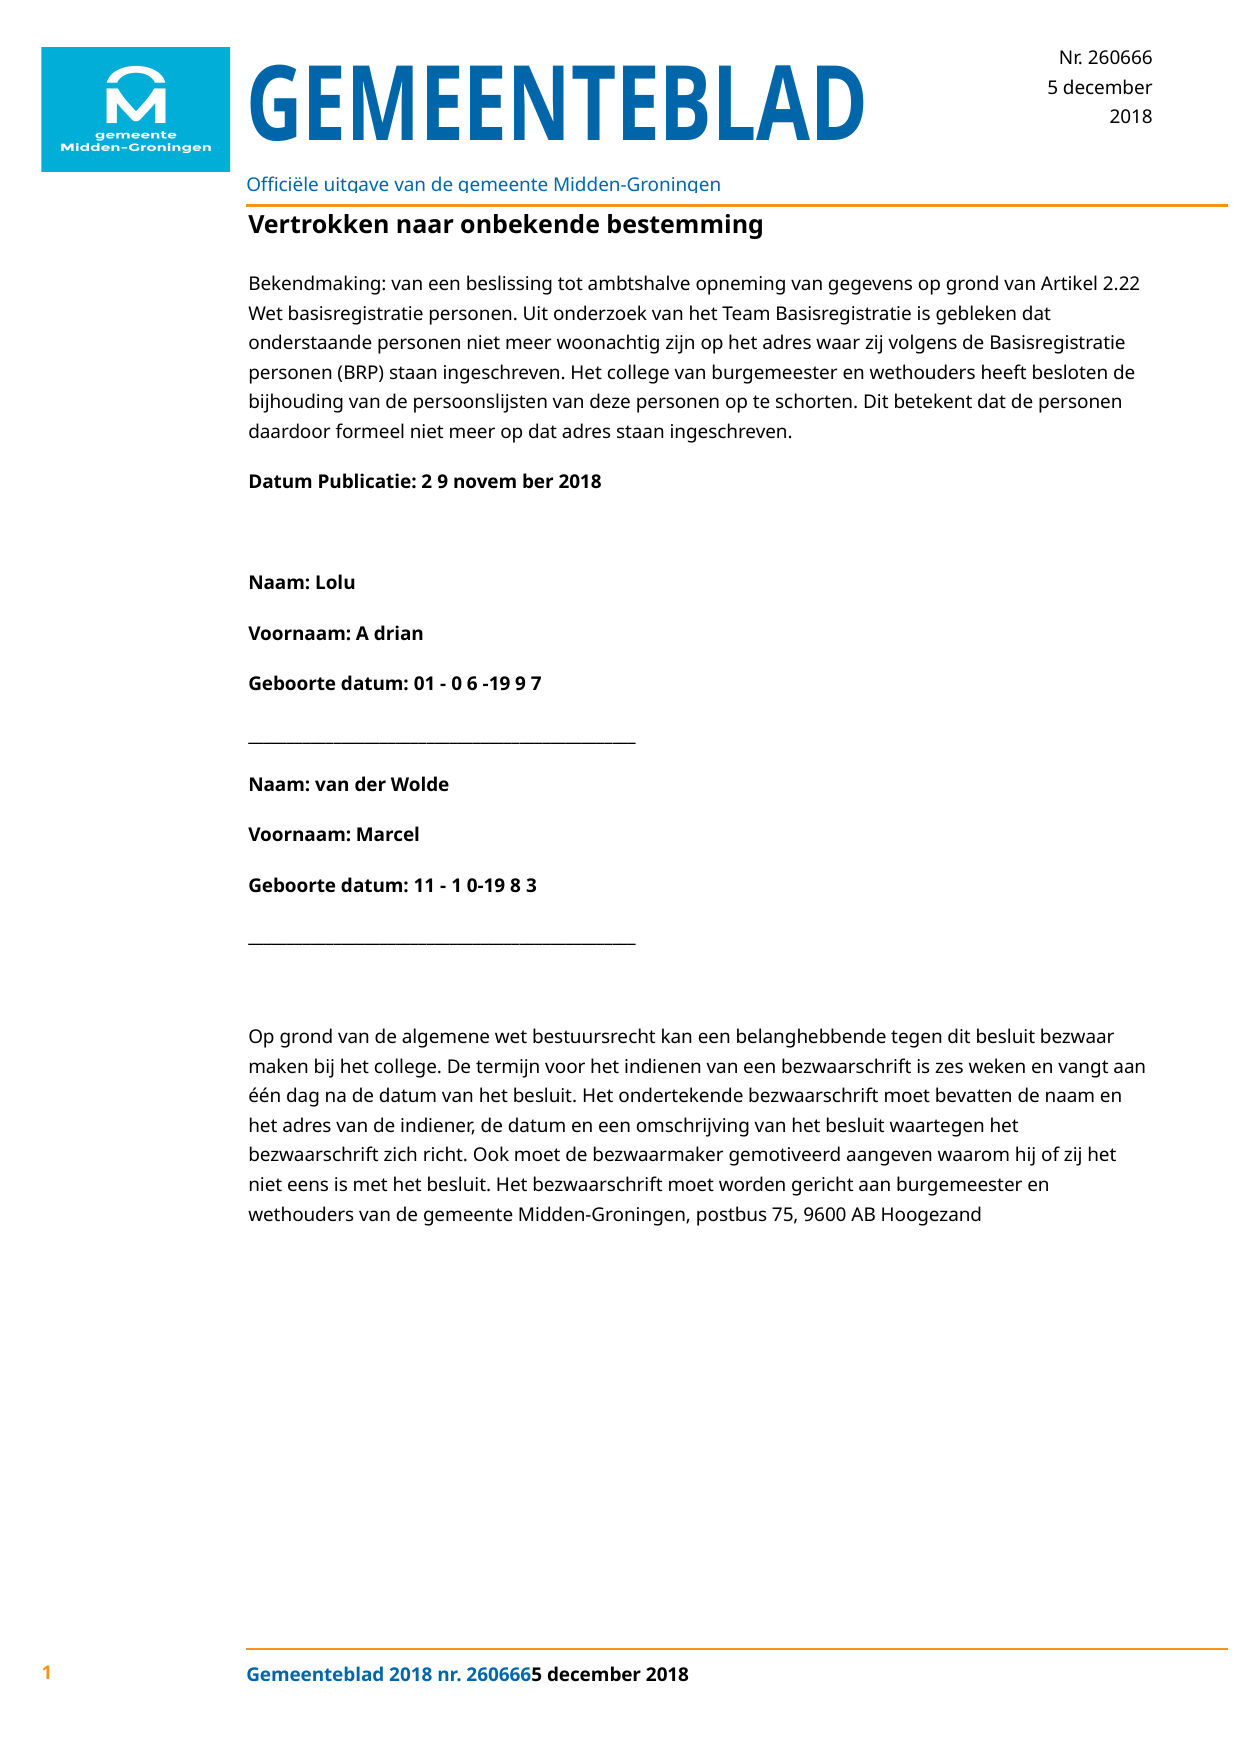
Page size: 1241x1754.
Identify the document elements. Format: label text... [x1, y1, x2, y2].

text Bekendmaking: van een beslissing tot ambtshalve opneming van gegevens op grond van Artikel 2.22 Wet basisregistratie personen. Uit onderzoek van het Team Basisregistratie is gebleken dat onderstaande personen niet meer woonachtig zijn op het adres waar zij volgens de Basisregistratie personen (BRP) staan ingeschreven. Het college van burgemeester en wethouders heeft besloten de bijhouding van de persoonslijsten van deze personen op te schorten. Dit betekent dat de personen daardoor formeel niet meer op dat adres staan ingeschreven. [248, 270, 1152, 444]
text __________________________________________________ [248, 721, 1152, 746]
text Geboorte datum: 11 - 1 0-19 8 3 [248, 872, 1152, 898]
text Naam: Lolu [248, 569, 1152, 595]
text Geboorte datum: 01 - 0 6 -19 9 7 [248, 670, 1152, 696]
text Vertrokken naar onbekende bestemming [248, 207, 1152, 241]
text Datum Publicatie: 2 9 novem ber 2018 [248, 469, 1152, 494]
text Voornaam: A drian [248, 620, 1152, 646]
text Op grond van de algemene wet bestuursrecht kan een belanghebbende tegen dit besluit bezwaar maken bij het college. De termijn voor het indienen van een bezwaarschrift is zes weken en vangt aan één dag na de datum van het besluit. Het ondertekende bezwaarschrift moet bevatten de naam en het adres van de indiener, de datum en een omschrijving van het besluit waartegen het bezwaarschrift zich richt. Ook moet de bezwaarmaker gemotiveerd aangeven waarom hij of zij het niet eens is met het besluit. Het bezwaarschrift moet worden gericht aan burgemeester en wethouders van de gemeente Midden-Groningen, postbus 75, 9600 AB Hoogezand [248, 1023, 1152, 1226]
text Naam: van der Wolde [248, 771, 1152, 797]
picture [108, 66, 164, 82]
picture [107, 89, 165, 122]
text __________________________________________________ [248, 922, 1152, 948]
text Voornaam: Marcel [248, 822, 1152, 847]
picture [184, 146, 190, 153]
